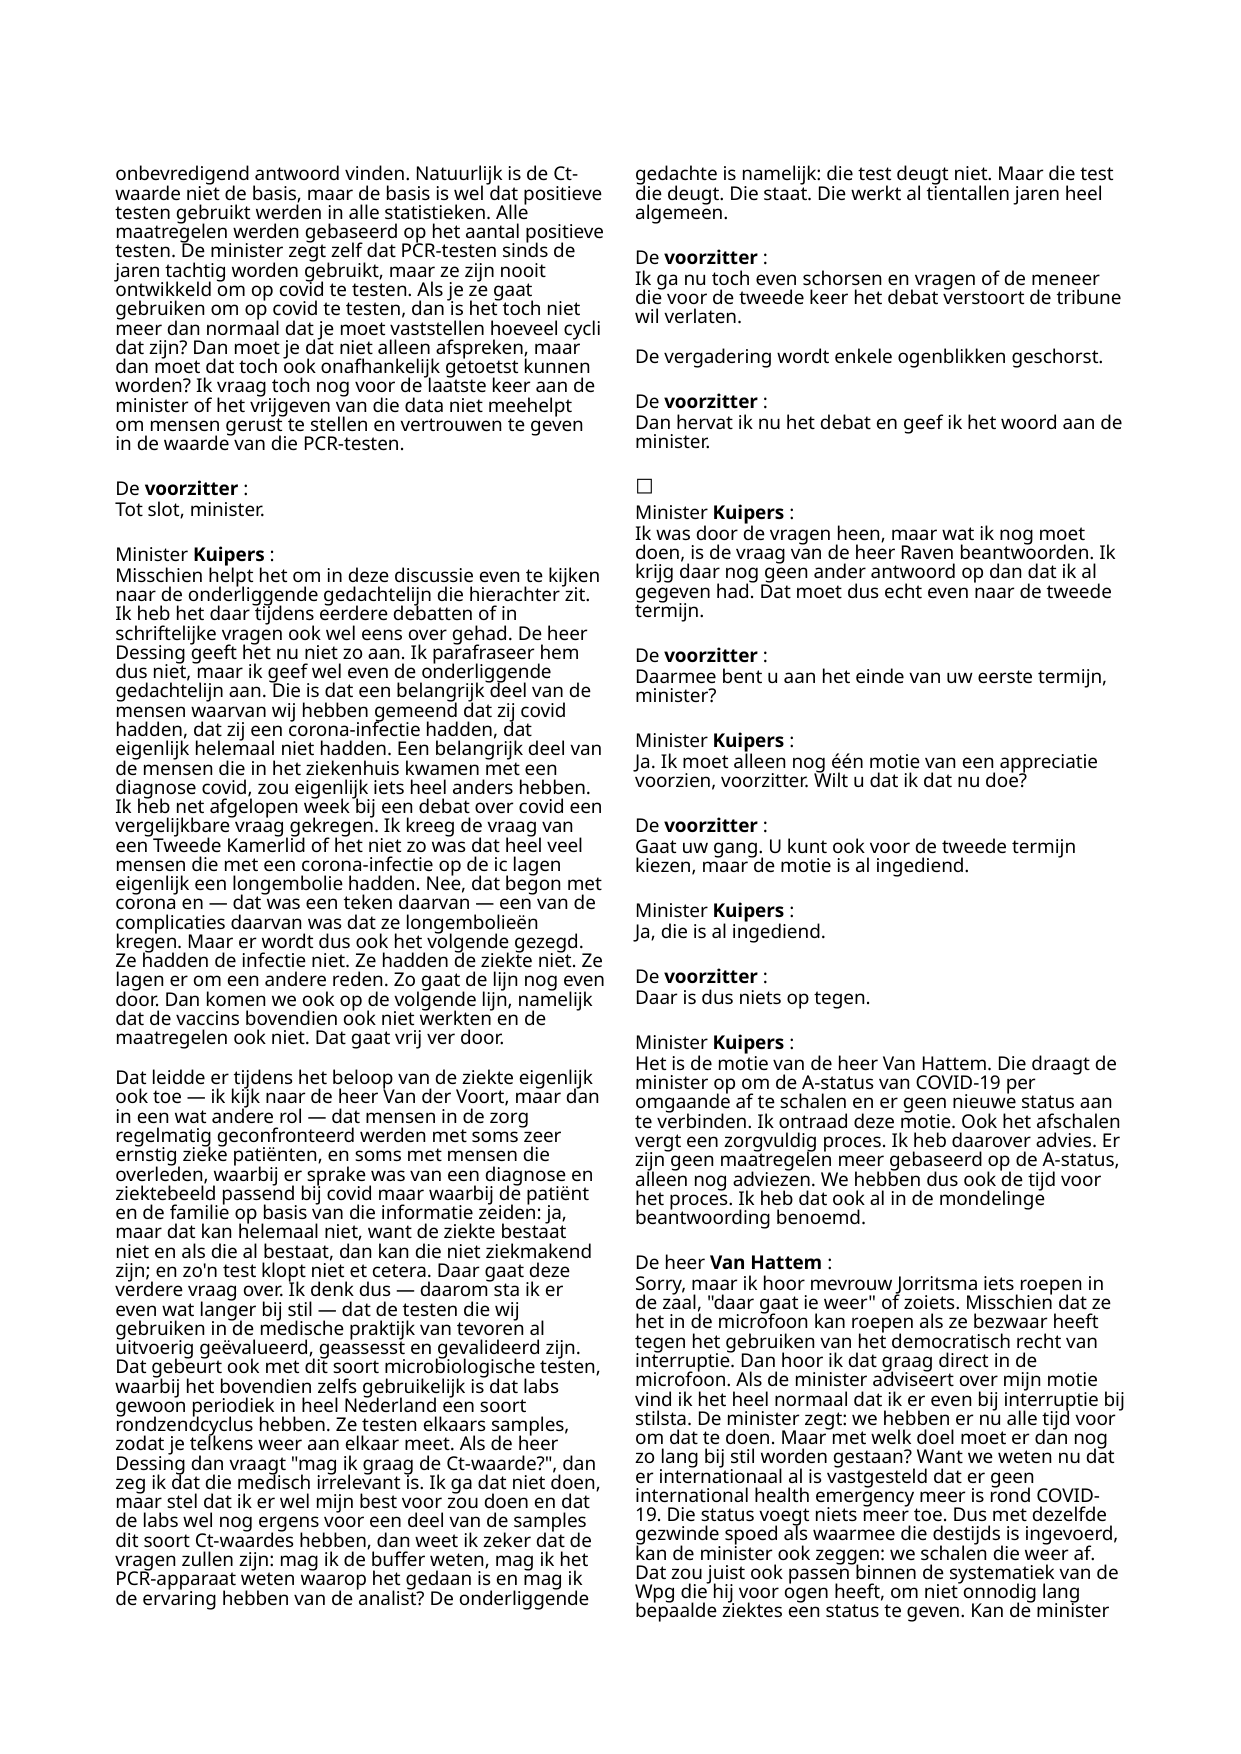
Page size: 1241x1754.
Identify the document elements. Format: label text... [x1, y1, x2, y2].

text Minister Kuipers : [635, 1029, 1125, 1055]
text De voorzitter : [115, 475, 605, 501]
text Daarmee bent u aan het einde van uw eerste termijn, minister? [635, 668, 1125, 706]
text gedachte is namelijk: die test deugt niet. Maar die test die deugt. Die staat. Die werkt al tientallen jaren heel algemeen. [635, 165, 1125, 223]
text Ik was door de vragen heen, maar wat ik nog moet doen, is de vraag van de heer Raven beantwoorden. Ik krijg daar nog geen ander antwoord op dan dat ik al gegeven had. Dat moet dus echt even naar de tweede termijn. [635, 525, 1125, 621]
text De heer Van Hattem : [635, 1249, 1125, 1275]
text Misschien helpt het om in deze discussie even te kijken naar de onderliggende gedachtelijn die hierachter zit. Ik heb het daar tijdens eerdere debatten of in schriftelijke vragen ook wel eens over gehad. De heer Dessing geeft het nu niet zo aan. Ik parafraseer hem dus niet, maar ik geef wel even de onderliggende gedachtelijn aan. Die is dat een belangrijk deel van de mensen waarvan wij hebben gemeend dat zij covid hadden, dat zij een corona-infectie hadden, dat eigenlijk helemaal niet hadden. Een belangrijk deel van de mensen die in het ziekenhuis kwamen met een diagnose covid, zou eigenlijk iets heel anders hebben. Ik heb net afgelopen week bij een debat over covid een vergelijkbare vraag gekregen. Ik kreeg de vraag van een Tweede Kamerlid of het niet zo was dat heel veel mensen die met een corona-infectie op de ic lagen eigenlijk een longembolie hadden. Nee, dat begon met corona en — dat was een teken daarvan — een van de complicaties daarvan was dat ze longembolieën kregen. Maar er wordt dus ook het volgende gezegd. Ze hadden de infectie niet. Ze hadden de ziekte niet. Ze lagen er om een andere reden. Zo gaat de lijn nog even door. Dan komen we ook op de volgende lijn, namelijk dat de vaccins bovendien ook niet werkten en de maatregelen ook niet. Dat gaat vrij ver door. [115, 567, 605, 1048]
text ⬜ [635, 473, 1125, 499]
text Ja. Ik moet alleen nog één motie van een appreciatie voorzien, voorzitter. Wilt u dat ik dat nu doe? [635, 753, 1125, 792]
text Daar is dus niets op tegen. [635, 989, 1125, 1008]
text Gaat uw gang. U kunt ook voor de tweede termijn kiezen, maar de motie is al ingediend. [635, 838, 1125, 877]
text Tot slot, minister. [115, 501, 605, 520]
text Dat leidde er tijdens het beloop van de ziekte eigenlijk ook toe — ik kijk naar de heer Van der Voort, maar dan in een wat andere rol — dat mensen in de zorg regelmatig geconfronteerd werden met soms zeer ernstig zieke patiënten, en soms met mensen die overleden, waarbij er sprake was van een diagnose en ziektebeeld passend bij covid maar waarbij de patiënt en de familie op basis van die informatie zeiden: ja, maar dat kan helemaal niet, want de ziekte bestaat niet en als die al bestaat, dan kan die niet ziekmakend zijn; en zo'n test klopt niet et cetera. Daar gaat deze verdere vraag over. Ik denk dus — daarom sta ik er even wat langer bij stil — dat de testen die wij gebruiken in de medische praktijk van tevoren al uitvoerig geëvalueerd, geassesst en gevalideerd zijn. Dat gebeurt ook met dit soort microbiologische testen, waarbij het bovendien zelfs gebruikelijk is dat labs gewoon periodiek in heel Nederland een soort rondzendcyclus hebben. Ze testen elkaars samples, zodat je telkens weer aan elkaar meet. Als de heer Dessing dan vraagt "mag ik graag de Ct-waarde?", dan zeg ik dat die medisch irrelevant is. Ik ga dat niet doen, maar stel dat ik er wel mijn best voor zou doen en dat de labs wel nog ergens voor een deel van de samples dit soort Ct-waardes hebben, dan weet ik zeker dat de vragen zullen zijn: mag ik de buffer weten, mag ik het PCR-apparaat weten waarop het gedaan is en mag ik de ervaring hebben van de analist? De onderliggende [115, 1069, 605, 1609]
text Het is de motie van de heer Van Hattem. Die draagt de minister op om de A-status van COVID-19 per omgaande af te schalen en er geen nieuwe status aan te verbinden. Ik ontraad deze motie. Ook het afschalen vergt een zorgvuldig proces. Ik heb daarover advies. Er zijn geen maatregelen meer gebaseerd op de A-status, alleen nog adviezen. We hebben dus ook de tijd voor het proces. Ik heb dat ook al in de mondelinge beantwoording benoemd. [635, 1055, 1125, 1228]
text Minister Kuipers : [635, 897, 1125, 923]
text Ik ga nu toch even schorsen en vragen of de meneer die voor de tweede keer het debat verstoort de tribune wil verlaten. [635, 270, 1125, 327]
text Sorry, maar ik hoor mevrouw Jorritsma iets roepen in de zaal, "daar gaat ie weer" of zoiets. Misschien dat ze het in de microfoon kan roepen als ze bezwaar heeft tegen het gebruiken van het democratisch recht van interruptie. Dan hoor ik dat graag direct in de microfoon. Als de minister adviseert over mijn motie vind ik het heel normaal dat ik er even bij interruptie bij stilsta. De minister zegt: we hebben er nu alle tijd voor om dat te doen. Maar met welk doel moet er dan nog zo lang bij stil worden gestaan? Want we weten nu dat er internationaal al is vastgesteld dat er geen international health emergency meer is rond COVID-19. Die status voegt niets meer toe. Dus met dezelfde gezwinde spoed als waarmee die destijds is ingevoerd, kan de minister ook zeggen: we schalen die weer af. Dat zou juist ook passen binnen de systematiek van de Wpg die hij voor ogen heeft, om niet onnodig lang bepaalde ziektes een status te geven. Kan de minister [635, 1275, 1125, 1622]
text De vergadering wordt enkele ogenblikken geschorst. [635, 348, 1125, 368]
text onbevredigend antwoord vinden. Natuurlijk is de Ct-waarde niet de basis, maar de basis is wel dat positieve testen gebruikt werden in alle statistieken. Alle maatregelen werden gebaseerd op het aantal positieve testen. De minister zegt zelf dat PCR-testen sinds de jaren tachtig worden gebruikt, maar ze zijn nooit ontwikkeld om op covid te testen. Als je ze gaat gebruiken om op covid te testen, dan is het toch niet meer dan normaal dat je moet vaststellen hoeveel cycli dat zijn? Dan moet je dat niet alleen afspreken, maar dan moet dat toch ook onafhankelijk getoetst kunnen worden? Ik vraag toch nog voor de laatste keer aan de minister of het vrijgeven van die data niet meehelpt om mensen gerust te stellen en vertrouwen te geven in de waarde van die PCR-testen. [115, 165, 605, 454]
text De voorzitter : [635, 388, 1125, 414]
text Dan hervat ik nu het debat en geef ik het woord aan de minister. [635, 414, 1125, 453]
text Minister Kuipers : [635, 499, 1125, 525]
text De voorzitter : [635, 642, 1125, 668]
text Minister Kuipers : [635, 727, 1125, 753]
text De voorzitter : [635, 244, 1125, 270]
text De voorzitter : [635, 963, 1125, 989]
text Ja, die is al ingediend. [635, 923, 1125, 942]
text Minister Kuipers : [115, 541, 605, 567]
text De voorzitter : [635, 812, 1125, 838]
